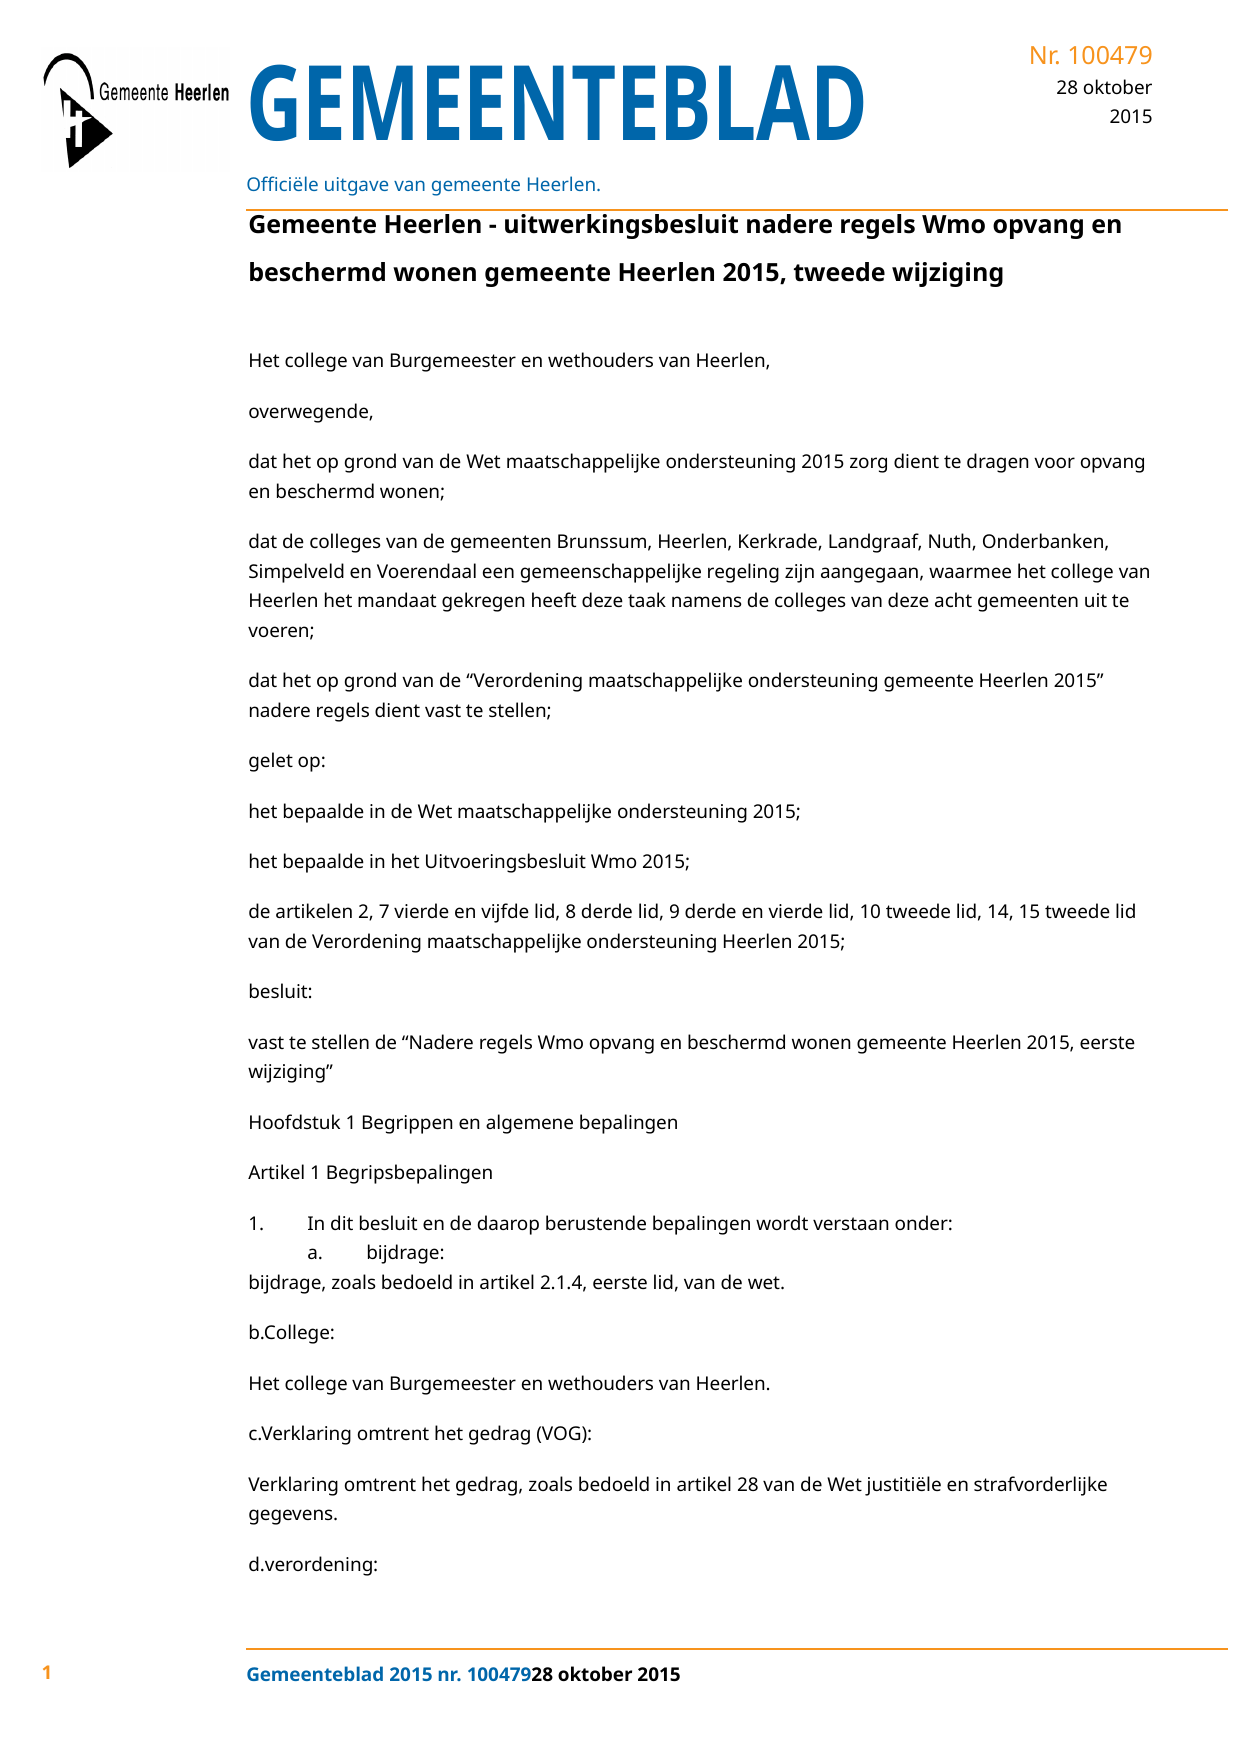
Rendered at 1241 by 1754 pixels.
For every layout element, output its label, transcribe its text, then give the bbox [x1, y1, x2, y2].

list bijdrage: [307, 1239, 1152, 1265]
text b.College: [248, 1319, 1152, 1345]
picture [41, 47, 231, 172]
text het bepaalde in de Wet maatschappelijke ondersteuning 2015; [248, 798, 1152, 824]
text bijdrage, zoals bedoeld in artikel 2.1.4, eerste lid, van de wet. [248, 1269, 1152, 1295]
text Het college van Burgemeester en wethouders van Heerlen, [248, 347, 1152, 373]
text Gemeente Heerlen - uitwerkingsbesluit nadere regels Wmo opvang en beschermd wonen gemeente Heerlen 2015, tweede wijziging [248, 211, 1152, 288]
text besluit: [248, 979, 1152, 1004]
text Verklaring omtrent het gedrag, zoals bedoeld in artikel 28 van de Wet justitiële en strafvorderlijke gegevens. [248, 1471, 1152, 1526]
text overwegende, [248, 398, 1152, 424]
text gelet op: [248, 747, 1152, 773]
text Hoofdstuk 1 Begrippen en algemene bepalingen [248, 1109, 1152, 1135]
text Artikel 1 Begripsbepalingen [248, 1159, 1152, 1185]
text vast te stellen de “Nadere regels Wmo opvang en beschermd wonen gemeente Heerlen 2015, eerste wijziging” [248, 1029, 1152, 1084]
text dat het op grond van de “Verordening maatschappelijke ondersteuning gemeente Heerlen 2015” nadere regels dient vast te stellen; [248, 667, 1152, 723]
text Het college van Burgemeester en wethouders van Heerlen. [248, 1370, 1152, 1396]
text het bepaalde in het Uitvoeringsbesluit Wmo 2015; [248, 848, 1152, 874]
text dat de colleges van de gemeenten Brunssum, Heerlen, Kerkrade, Landgraaf, Nuth, Onderbanken, Simpelveld en Voerendaal een gemeenschappelijke regeling zijn aangegaan, waarmee het college van Heerlen het mandaat gekregen heeft deze taak namens de colleges van deze acht gemeenten uit te voeren; [248, 528, 1152, 643]
text de artikelen 2, 7 vierde en vijfde lid, 8 derde lid, 9 derde en vierde lid, 10 tweede lid, 14, 15 tweede lid van de Verordening maatschappelijke ondersteuning Heerlen 2015; [248, 899, 1152, 954]
text c.Verklaring omtrent het gedrag (VOG): [248, 1420, 1152, 1446]
text d.verordening: [248, 1551, 1152, 1577]
text dat het op grond van de Wet maatschappelijke ondersteuning 2015 zorg dient te dragen voor opvang en beschermd wonen; [248, 448, 1152, 504]
list In dit besluit en de daarop berustende bepalingen wordt verstaan onder: [248, 1210, 1152, 1236]
